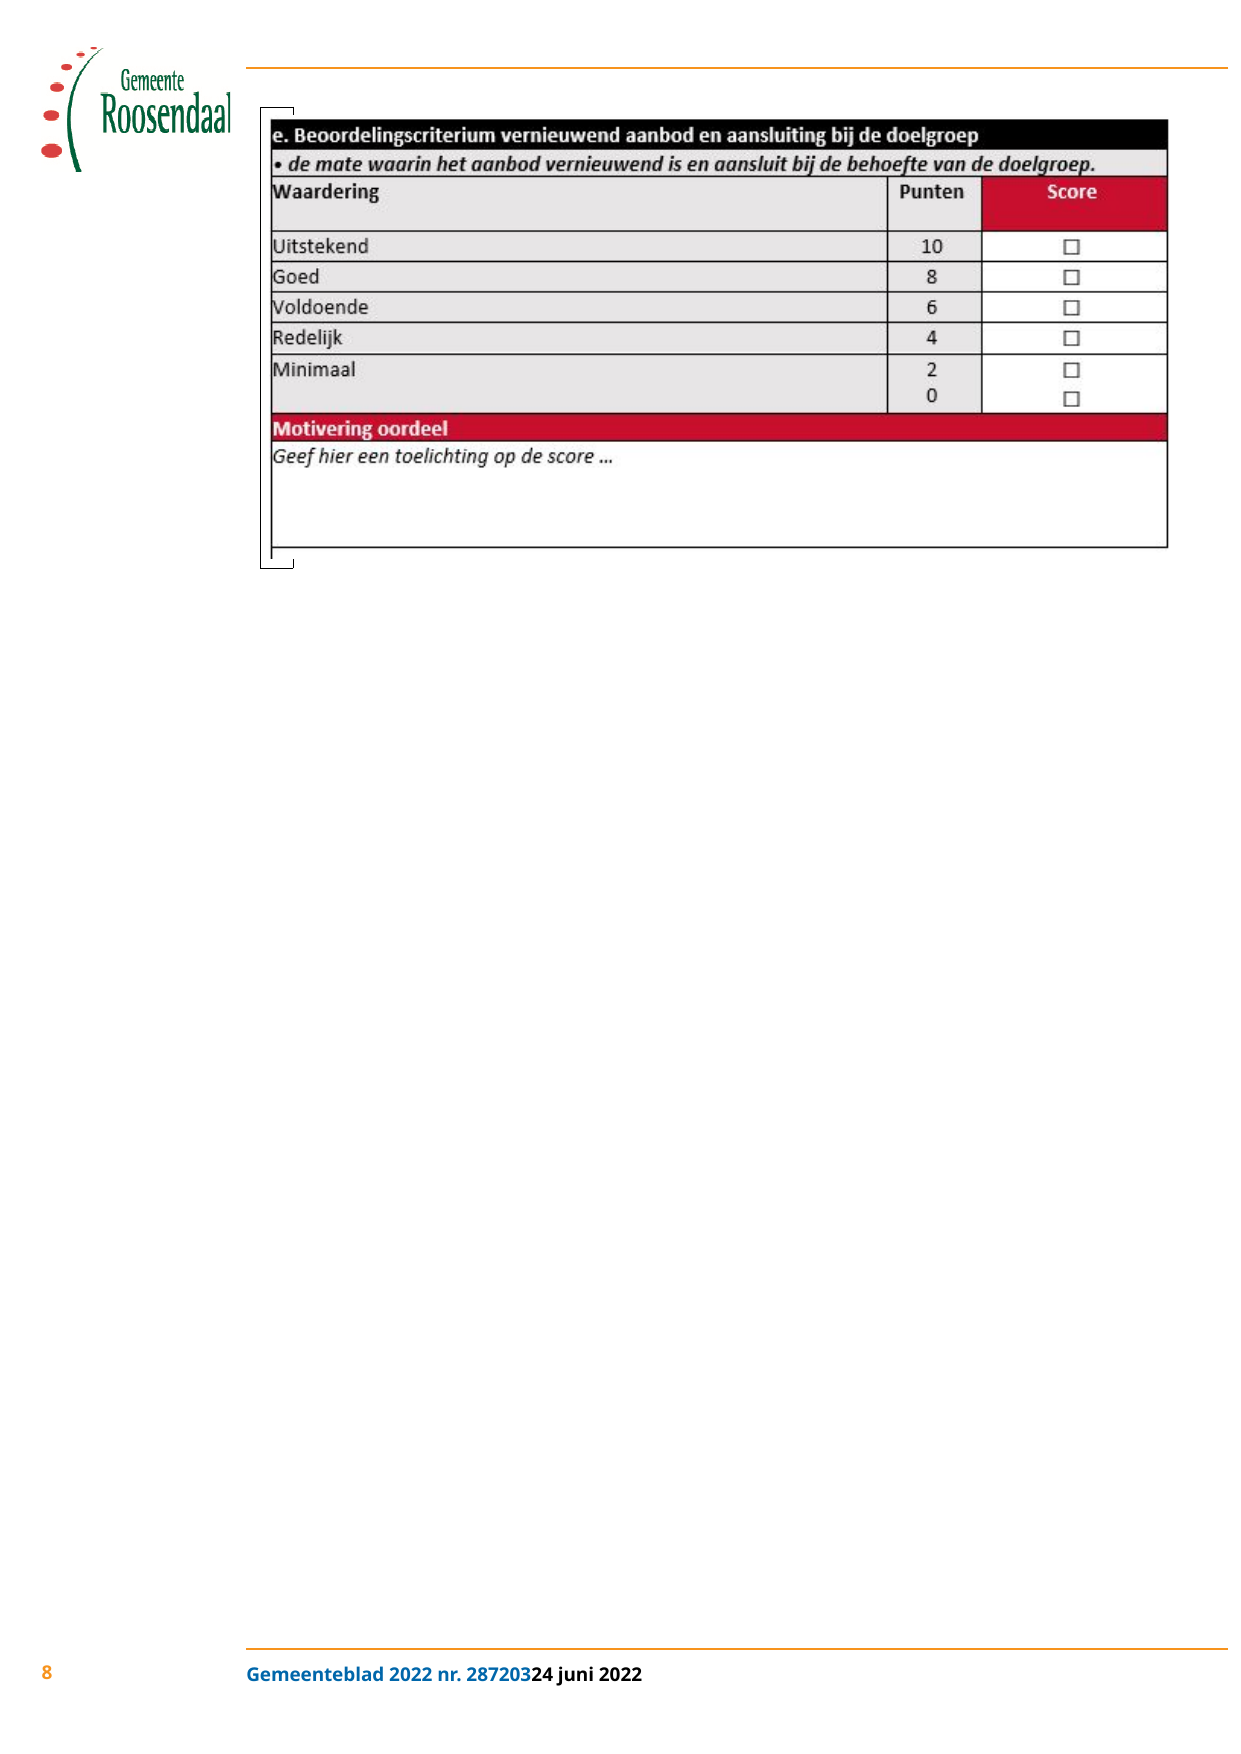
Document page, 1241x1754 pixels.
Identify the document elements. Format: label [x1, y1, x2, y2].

picture [41, 47, 231, 172]
picture [268, 115, 1173, 559]
